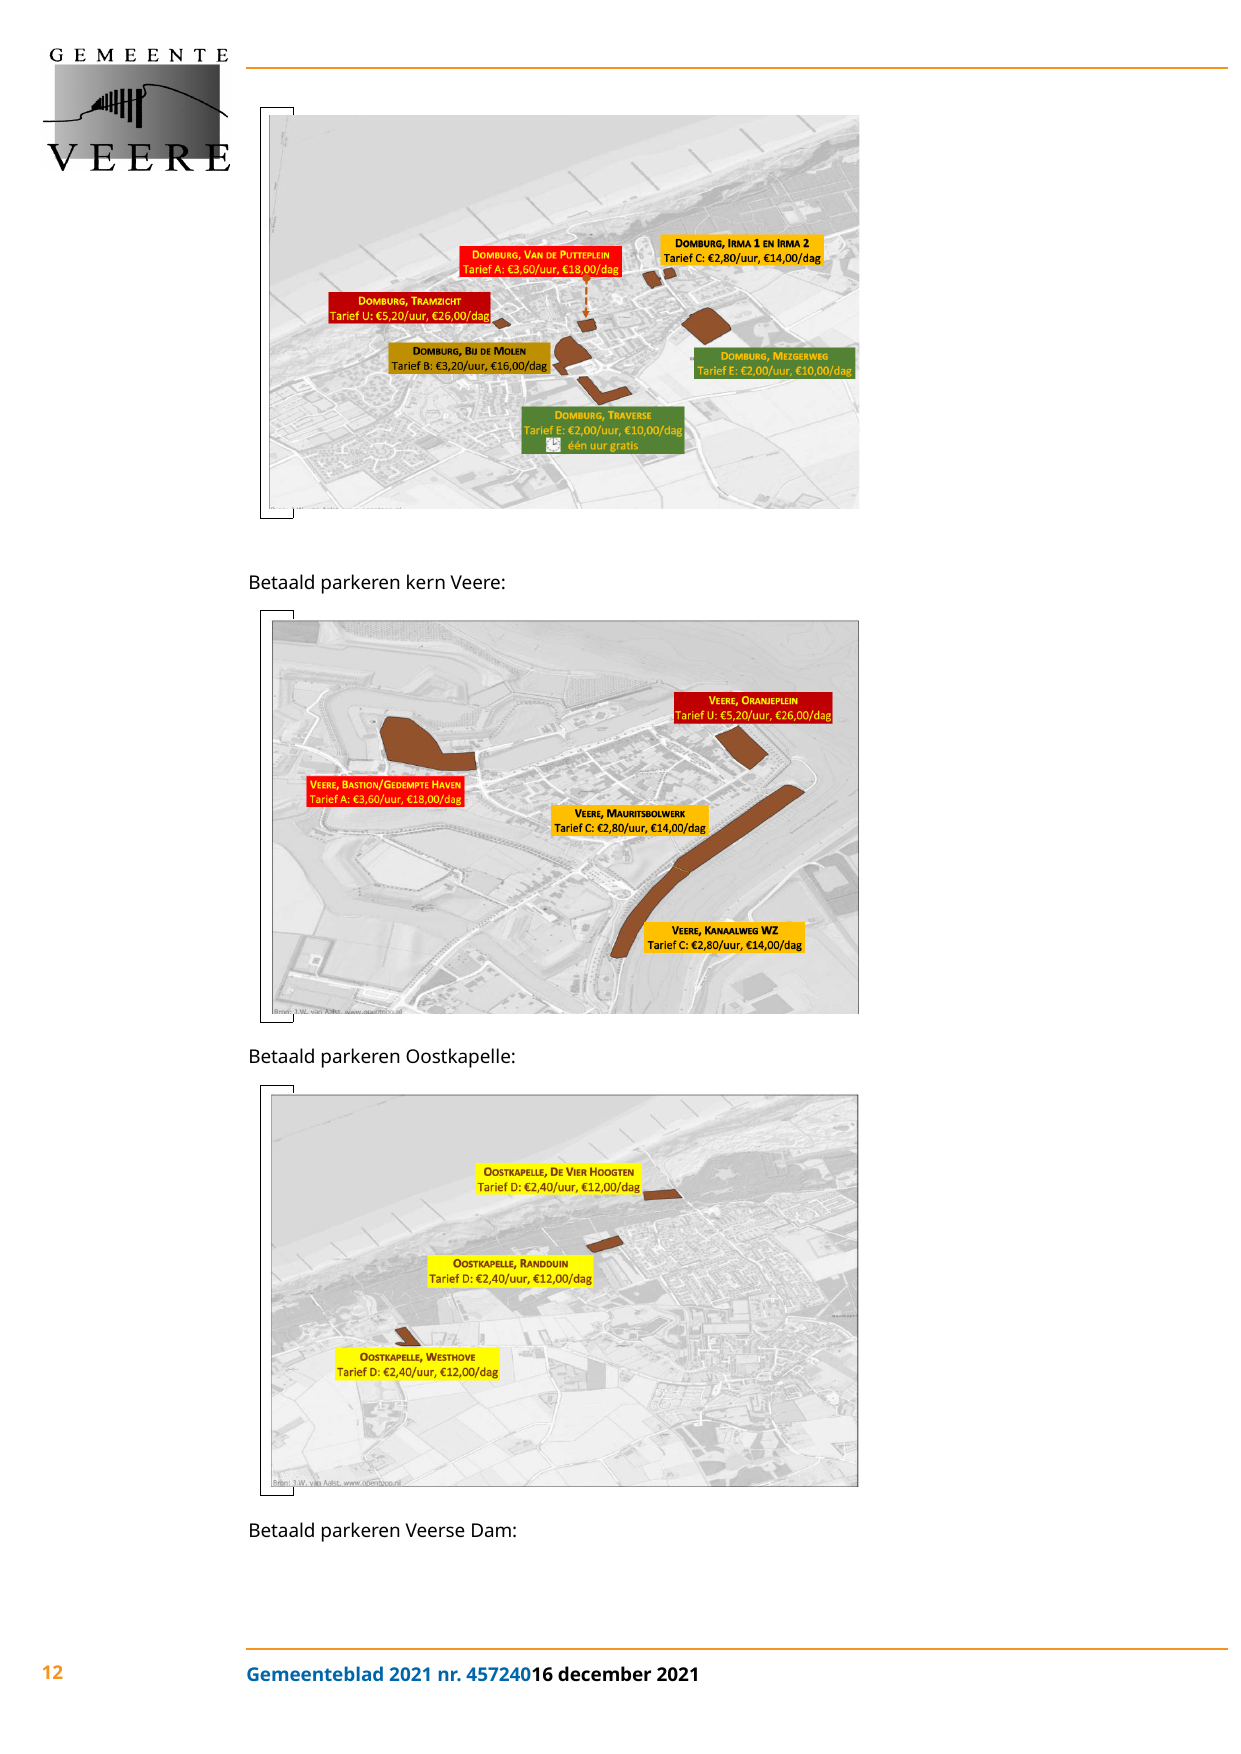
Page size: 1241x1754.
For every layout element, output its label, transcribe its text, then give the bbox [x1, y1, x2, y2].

text Betaald parkeren Veerse Dam: [248, 1517, 1152, 1543]
picture [268, 115, 860, 509]
text Betaald parkeren Oostkapelle: [248, 1043, 1152, 1069]
picture [41, 47, 231, 172]
picture [268, 1093, 860, 1487]
picture [268, 619, 860, 1014]
text Betaald parkeren kern Veere: [248, 569, 1152, 594]
